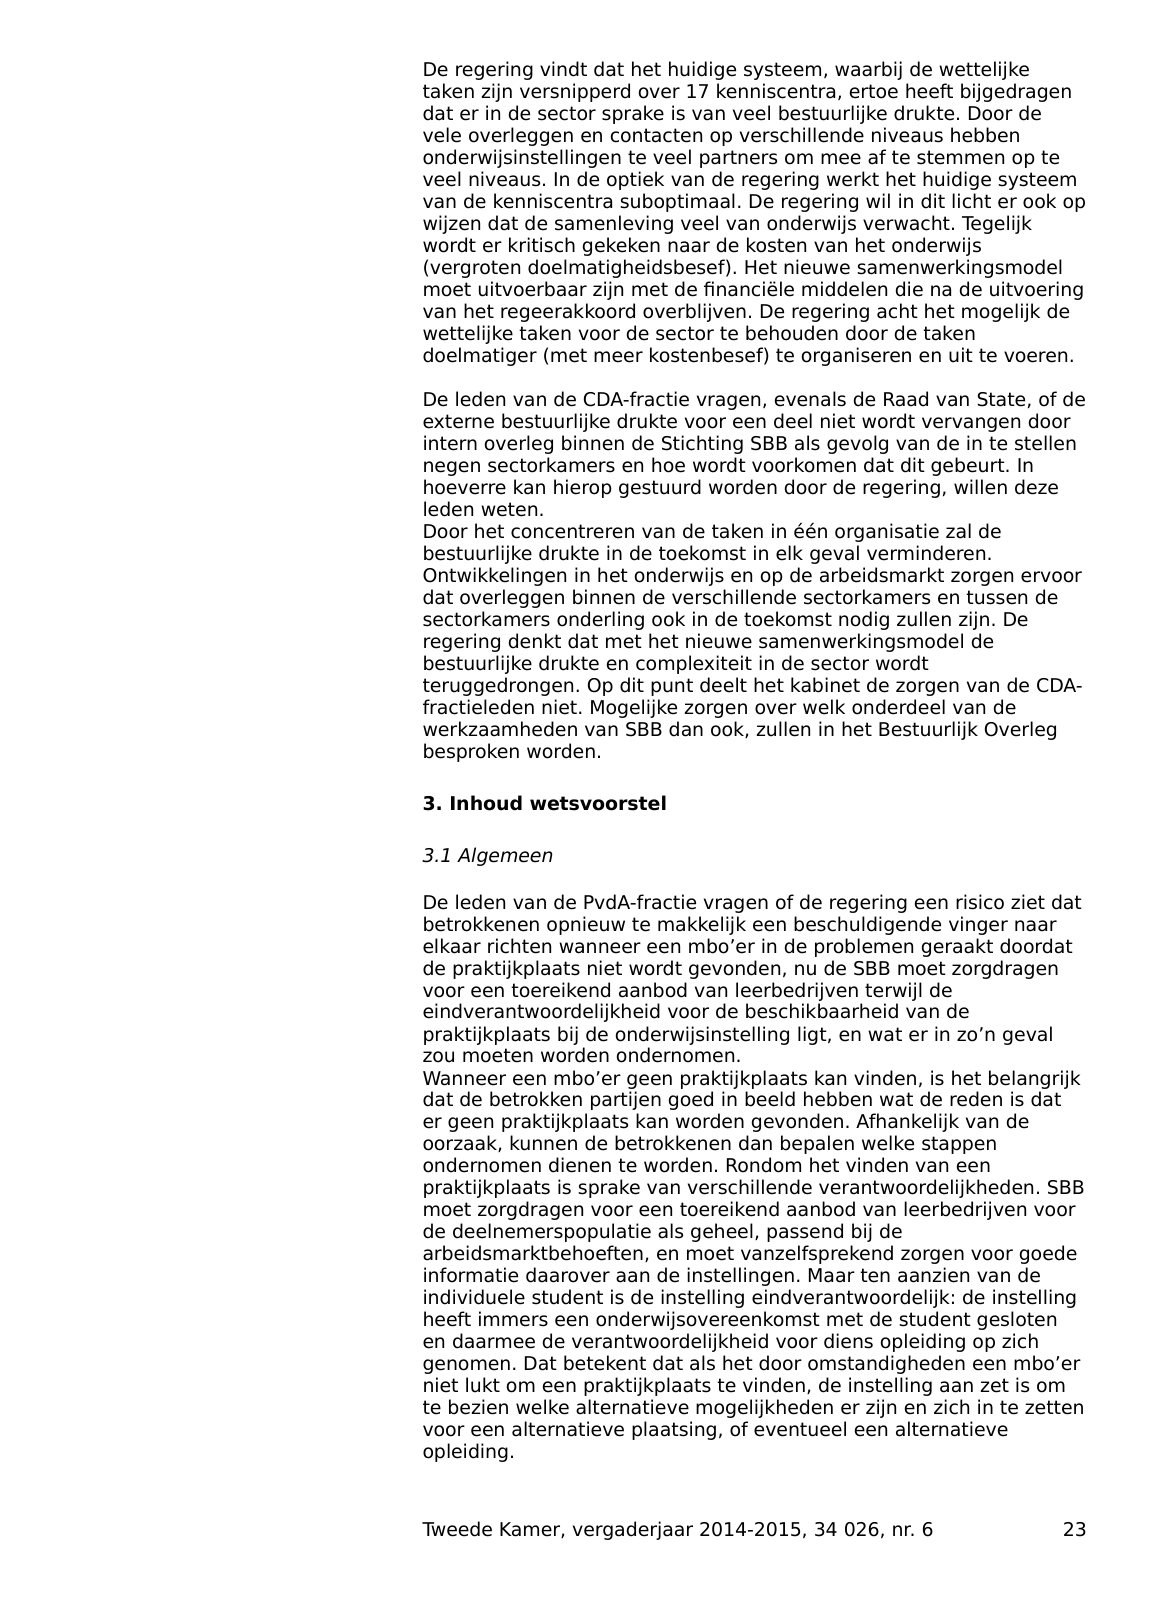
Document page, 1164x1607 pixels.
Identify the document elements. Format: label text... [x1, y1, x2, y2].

text Wanneer een mbo’er geen praktijkplaats kan vinden, is het belangrijk dat de betrokken partijen goed in beeld hebben wat de reden is dat er geen praktijkplaats kan worden gevonden. Afhankelijk van de oorzaak, kunnen de betrokkenen dan bepalen welke stappen ondernomen dienen te worden. Rondom het vinden van een praktijkplaats is sprake van verschillende verantwoordelijkheden. SBB moet zorgdragen voor een toereikend aanbod van leerbedrijven voor de deelnemerspopulatie als geheel, passend bij de arbeidsmarktbehoeften, en moet vanzelfsprekend zorgen voor goede informatie daarover aan de instellingen. Maar ten aanzien van de individuele student is de instelling eindverantwoordelijk: de instelling heeft immers een onderwijsovereenkomst met de student gesloten en daarmee de verantwoordelijkheid voor diens opleiding op zich genomen. Dat betekent dat als het door omstandigheden een mbo’er niet lukt om een praktijkplaats te vinden, de instelling aan zet is om te bezien welke alternatieve mogelijkheden er zijn en zich in te zetten voor een alternatieve plaatsing, of eventueel een alternatieve opleiding. [422, 1067, 1087, 1463]
text Door het concentreren van de taken in één organisatie zal de bestuurlijke drukte in de toekomst in elk geval verminderen. Ontwikkelingen in het onderwijs en op de arbeidsmarkt zorgen ervoor dat overleggen binnen de verschillende sectorkamers en tussen de sectorkamers onderling ook in de toekomst nodig zullen zijn. De regering denkt dat met het nieuwe samenwerkingsmodel de bestuurlijke drukte en complexiteit in de sector wordt teruggedrongen. Op dit punt deelt het kabinet de zorgen van de CDA-fractieleden niet. Mogelijke zorgen over welk onderdeel van de werkzaamheden van SBB dan ook, zullen in het Bestuurlijk Overleg besproken worden. [422, 521, 1087, 763]
text De leden van de PvdA-fractie vragen of de regering een risico ziet dat betrokkenen opnieuw te makkelijk een beschuldigende vinger naar elkaar richten wanneer een mbo’er in de problemen geraakt doordat de praktijkplaats niet wordt gevonden, nu de SBB moet zorgdragen voor een toereikend aanbod van leerbedrijven terwijl de eindverantwoordelijkheid voor de beschikbaarheid van de praktijkplaats bij de onderwijsinstelling ligt, en wat er in zo’n geval zou moeten worden ondernomen. [422, 892, 1087, 1067]
text De regering vindt dat het huidige systeem, waarbij de wettelijke taken zijn versnipperd over 17 kenniscentra, ertoe heeft bijgedragen dat er in de sector sprake is van veel bestuurlijke drukte. Door de vele overleggen en contacten op verschillende niveaus hebben onderwijsinstellingen te veel partners om mee af te stemmen op te veel niveaus. In de optiek van de regering werkt het huidige systeem van de kenniscentra suboptimaal. De regering wil in dit licht er ook op wijzen dat de samenleving veel van onderwijs verwacht. Tegelijk wordt er kritisch gekeken naar de kosten van het onderwijs (vergroten doelmatigheidsbesef). Het nieuwe samenwerkingsmodel moet uitvoerbaar zijn met de financiële middelen die na de uitvoering van het regeerakkoord overblijven. De regering acht het mogelijk de wettelijke taken voor de sector te behouden door de taken doelmatiger (met meer kostenbesef) te organiseren en uit te voeren. [422, 59, 1087, 367]
subtitle 3. Inhoud wetsvoorstel [422, 793, 1087, 814]
text De leden van de CDA-fractie vragen, evenals de Raad van State, of de externe bestuurlijke drukte voor een deel niet wordt vervangen door intern overleg binnen de Stichting SBB als gevolg van de in te stellen negen sectorkamers en hoe wordt voorkomen dat dit gebeurt. In hoeverre kan hierop gestuurd worden door de regering, willen deze leden weten. [422, 389, 1087, 521]
subtitle 3.1 Algemeen [422, 844, 1087, 867]
